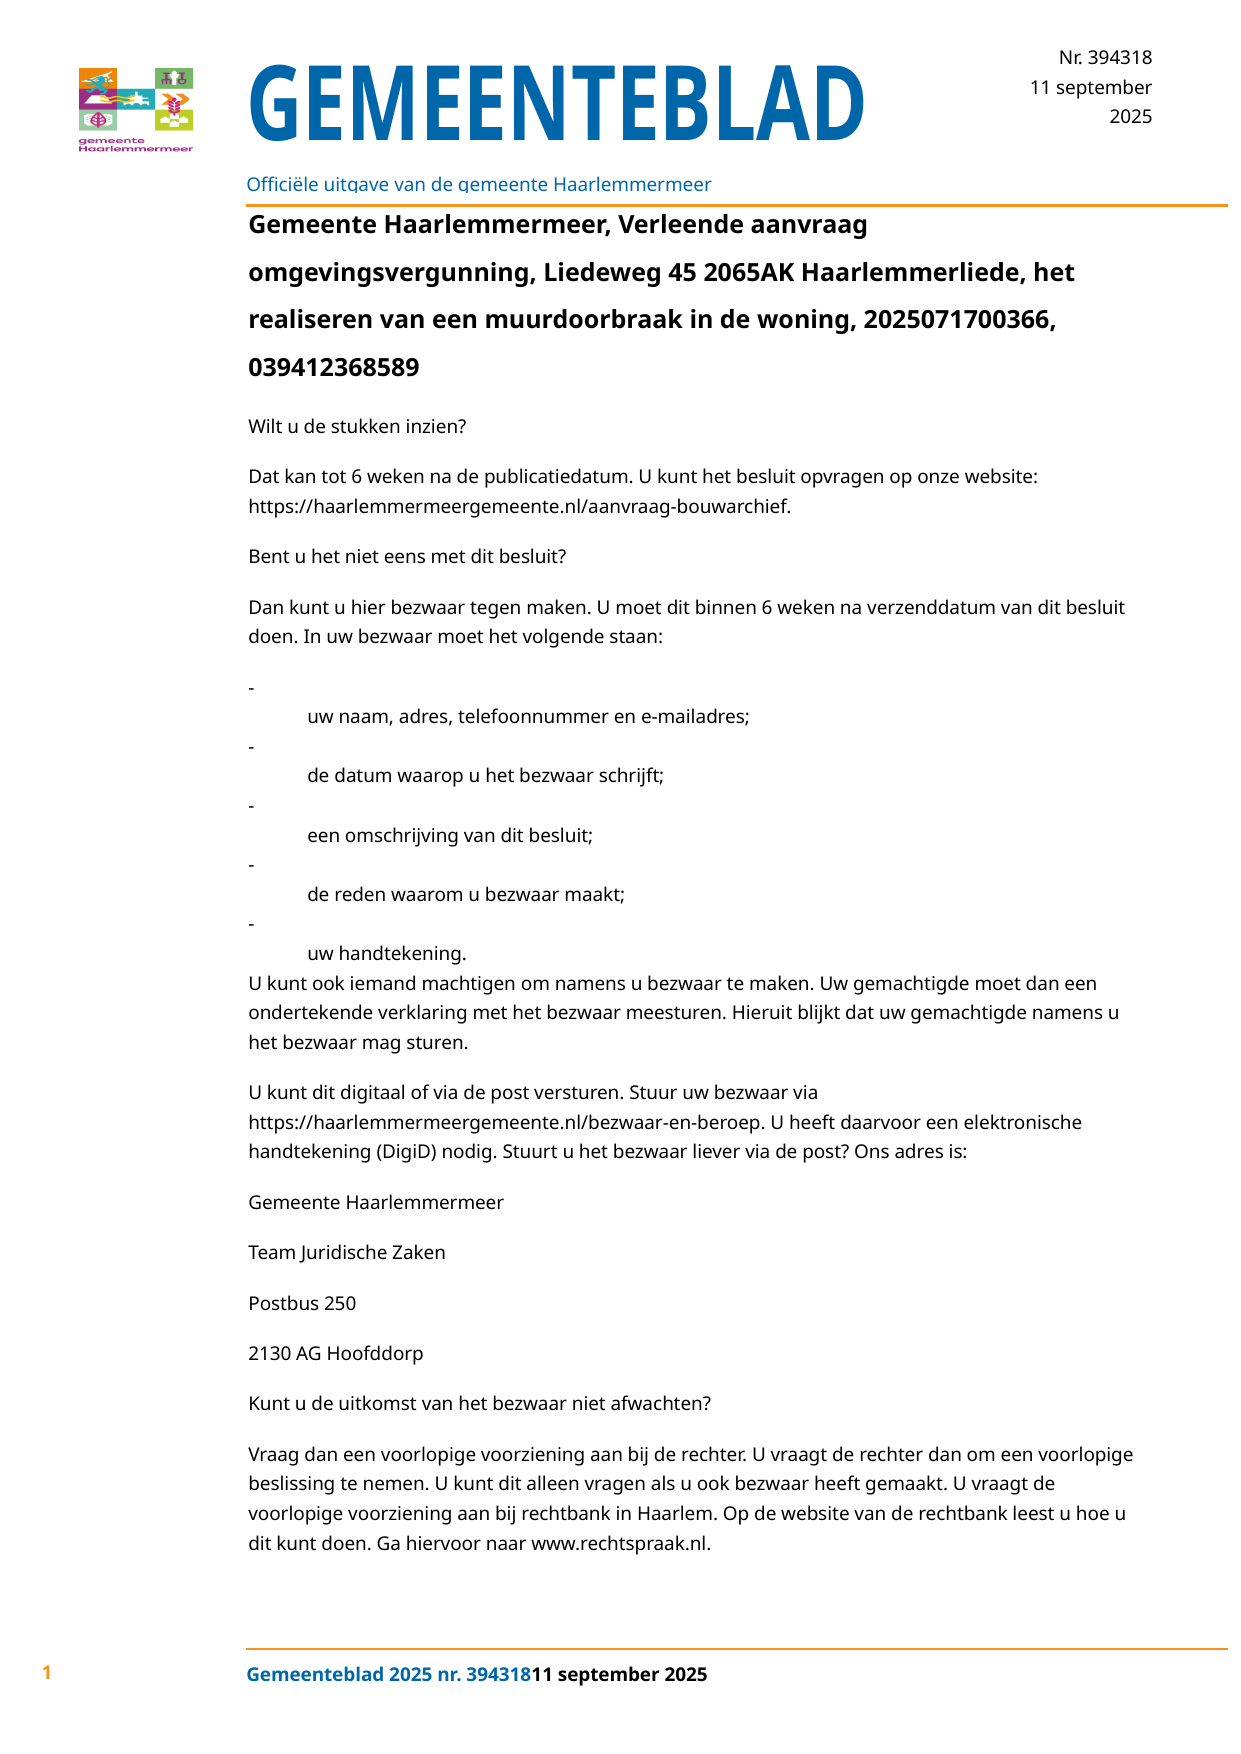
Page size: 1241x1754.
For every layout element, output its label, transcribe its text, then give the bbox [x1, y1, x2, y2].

text Dan kunt u hier bezwaar tegen maken. U moet dit binnen 6 weken na verzenddatum van dit besluit doen. In uw bezwaar moet het volgende staan: [248, 594, 1152, 649]
text U kunt ook iemand machtigen om namens u bezwaar te maken. Uw gemachtigde moet dan een ondertekende verklaring met het bezwaar meesturen. Hieruit blijkt dat uw gemachtigde namens u het bezwaar mag sturen. [248, 970, 1152, 1055]
text U kunt dit digitaal of via de post versturen. Stuur uw bezwaar via https://haarlemmermeergemeente.nl/bezwaar-en-beroep. U heeft daarvoor een elektronische handtekening (DigiD) nodig. Stuurt u het bezwaar liever via de post? Ons adres is: [248, 1079, 1152, 1164]
text Dat kan tot 6 weken na de publicatiedatum. U kunt het besluit opvragen op onze website: https://haarlemmermeergemeente.nl/aanvraag-bouwarchief. [248, 463, 1152, 519]
picture [41, 47, 231, 172]
text Wilt u de stukken inzien? [248, 413, 1152, 439]
list uw naam, adres, telefoonnummer en e-mailadres; [248, 703, 1152, 729]
list de reden waarom u bezwaar maakt; [248, 881, 1152, 907]
text Gemeente Haarlemmermeer [248, 1189, 1152, 1215]
list de datum waarop u het bezwaar schrijft; [248, 763, 1152, 788]
text Bent u het niet eens met dit besluit? [248, 543, 1152, 569]
text Postbus 250 [248, 1290, 1152, 1316]
text Team Juridische Zaken [248, 1239, 1152, 1265]
list uw handtekening. [248, 940, 1152, 966]
text Gemeente Haarlemmermeer, Verleende aanvraag omgevingsvergunning, Liedeweg 45 2065AK Haarlemmerliede, het realiseren van een muurdoorbraak in de woning, 2025071700366, 039412368589 [248, 207, 1152, 384]
text Kunt u de uitkomst van het bezwaar niet afwachten? [248, 1391, 1152, 1416]
text 2130 AG Hoofddorp [248, 1340, 1152, 1366]
list een omschrijving van dit besluit; [248, 822, 1152, 848]
text Vraag dan een voorlopige voorziening aan bij de rechter. U vraagt de rechter dan om een voorlopige beslissing te nemen. U kunt dit alleen vragen als u ook bezwaar heeft gemaakt. U vraagt de voorlopige voorziening aan bij rechtbank in Haarlem. Op de website van de rechtbank leest u hoe u dit kunt doen. Ga hiervoor naar www.rechtspraak.nl. [248, 1441, 1152, 1556]
